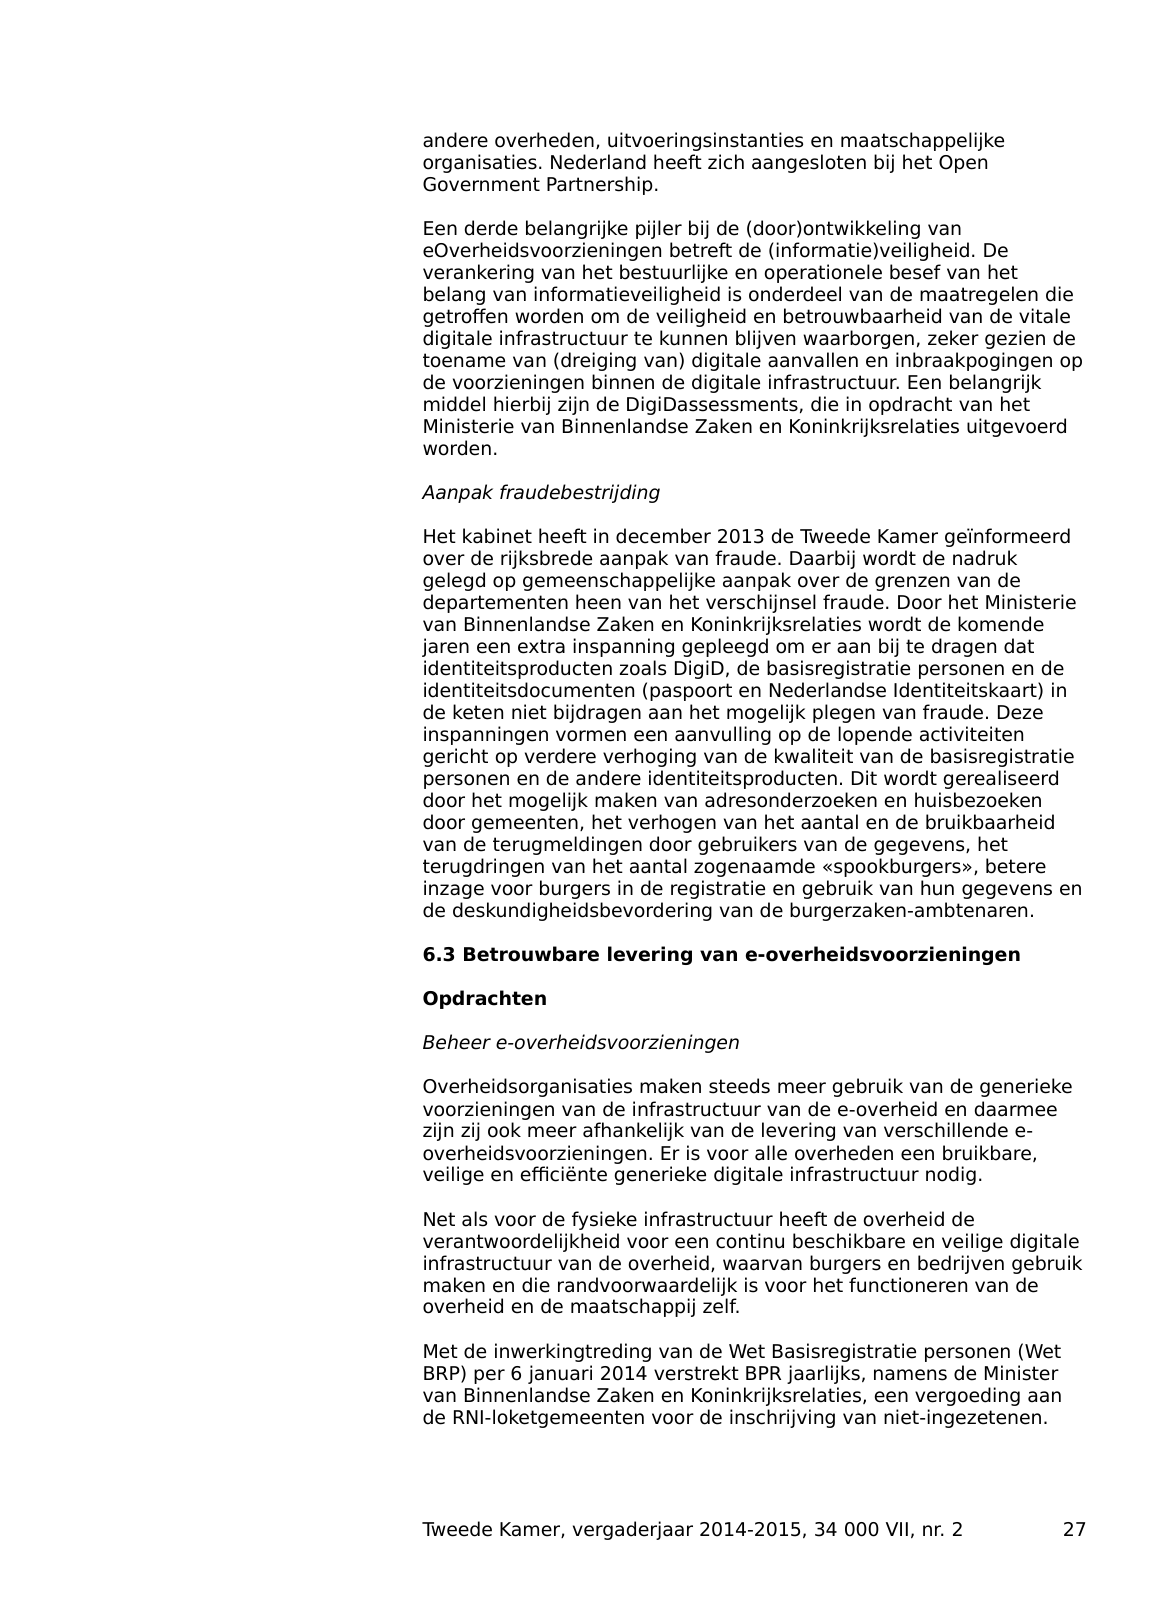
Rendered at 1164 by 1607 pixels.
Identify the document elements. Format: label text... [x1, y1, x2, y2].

text Het kabinet heeft in december 2013 de Tweede Kamer geïnformeerd over de rijksbrede aanpak van fraude. Daarbij wordt de nadruk gelegd op gemeenschappelijke aanpak over de grenzen van de departementen heen van het verschijnsel fraude. Door het Ministerie van Binnenlandse Zaken en Koninkrijksrelaties wordt de komende jaren een extra inspanning gepleegd om er aan bij te dragen dat identiteitsproducten zoals DigiD, de basisregistratie personen en de identiteitsdocumenten (paspoort en Nederlandse Identiteitskaart) in de keten niet bijdragen aan het mogelijk plegen van fraude. Deze inspanningen vormen een aanvulling op de lopende activiteiten gericht op verdere verhoging van de kwaliteit van de basisregistratie personen en de andere identiteitsproducten. Dit wordt gerealiseerd door het mogelijk maken van adresonderzoeken en huisbezoeken door gemeenten, het verhogen van het aantal en de bruikbaarheid van de terugmeldingen door gebruikers van de gegevens, het terugdringen van het aantal zogenaamde «spookburgers», betere inzage voor burgers in de registratie en gebruik van hun gegevens en de deskundigheidsbevordering van de burgerzaken-ambtenaren. [422, 526, 1087, 922]
subtitle Opdrachten [422, 988, 1087, 1010]
text Overheidsorganisaties maken steeds meer gebruik van de generieke voorzieningen van de infrastructuur van de e-overheid en daarmee zijn zij ook meer afhankelijk van de levering van verschillende e-overheidsvoorzieningen. Er is voor alle overheden een bruikbare, veilige en efficiënte generieke digitale infrastructuur nodig. [422, 1076, 1087, 1186]
subtitle 6.3 Betrouwbare levering van e-overheidsvoorzieningen [422, 944, 1087, 966]
text Met de inwerkingtreding van de Wet Basisregistratie personen (Wet BRP) per 6 januari 2014 verstrekt BPR jaarlijks, namens de Minister van Binnenlandse Zaken en Koninkrijksrelaties, een vergoeding aan de RNI-loketgemeenten voor de inschrijving van niet-ingezetenen. [422, 1341, 1087, 1428]
subtitle Beheer e-overheidsvoorzieningen [422, 1032, 1087, 1054]
subtitle Aanpak fraudebestrijding [422, 482, 1087, 504]
text Een derde belangrijke pijler bij de (door)ontwikkeling van eOverheidsvoorzieningen betreft de (informatie)veiligheid. De verankering van het bestuurlijke en operationele besef van het belang van informatieveiligheid is onderdeel van de maatregelen die getroffen worden om de veiligheid en betrouwbaarheid van de vitale digitale infrastructuur te kunnen blijven waarborgen, zeker gezien de toename van (dreiging van) digitale aanvallen en inbraakpogingen op de voorzieningen binnen de digitale infrastructuur. Een belangrijk middel hierbij zijn de DigiDassessments, die in opdracht van het Ministerie van Binnenlandse Zaken en Koninkrijksrelaties uitgevoerd worden. [422, 218, 1087, 460]
text Net als voor de fysieke infrastructuur heeft de overheid de verantwoordelijkheid voor een continu beschikbare en veilige digitale infrastructuur van de overheid, waarvan burgers en bedrijven gebruik maken en die randvoorwaardelijk is voor het functioneren van de overheid en de maatschappij zelf. [422, 1208, 1087, 1318]
text andere overheden, uitvoeringsinstanties en maatschappelijke organisaties. Nederland heeft zich aangesloten bij het Open Government Partnership. [422, 130, 1087, 196]
